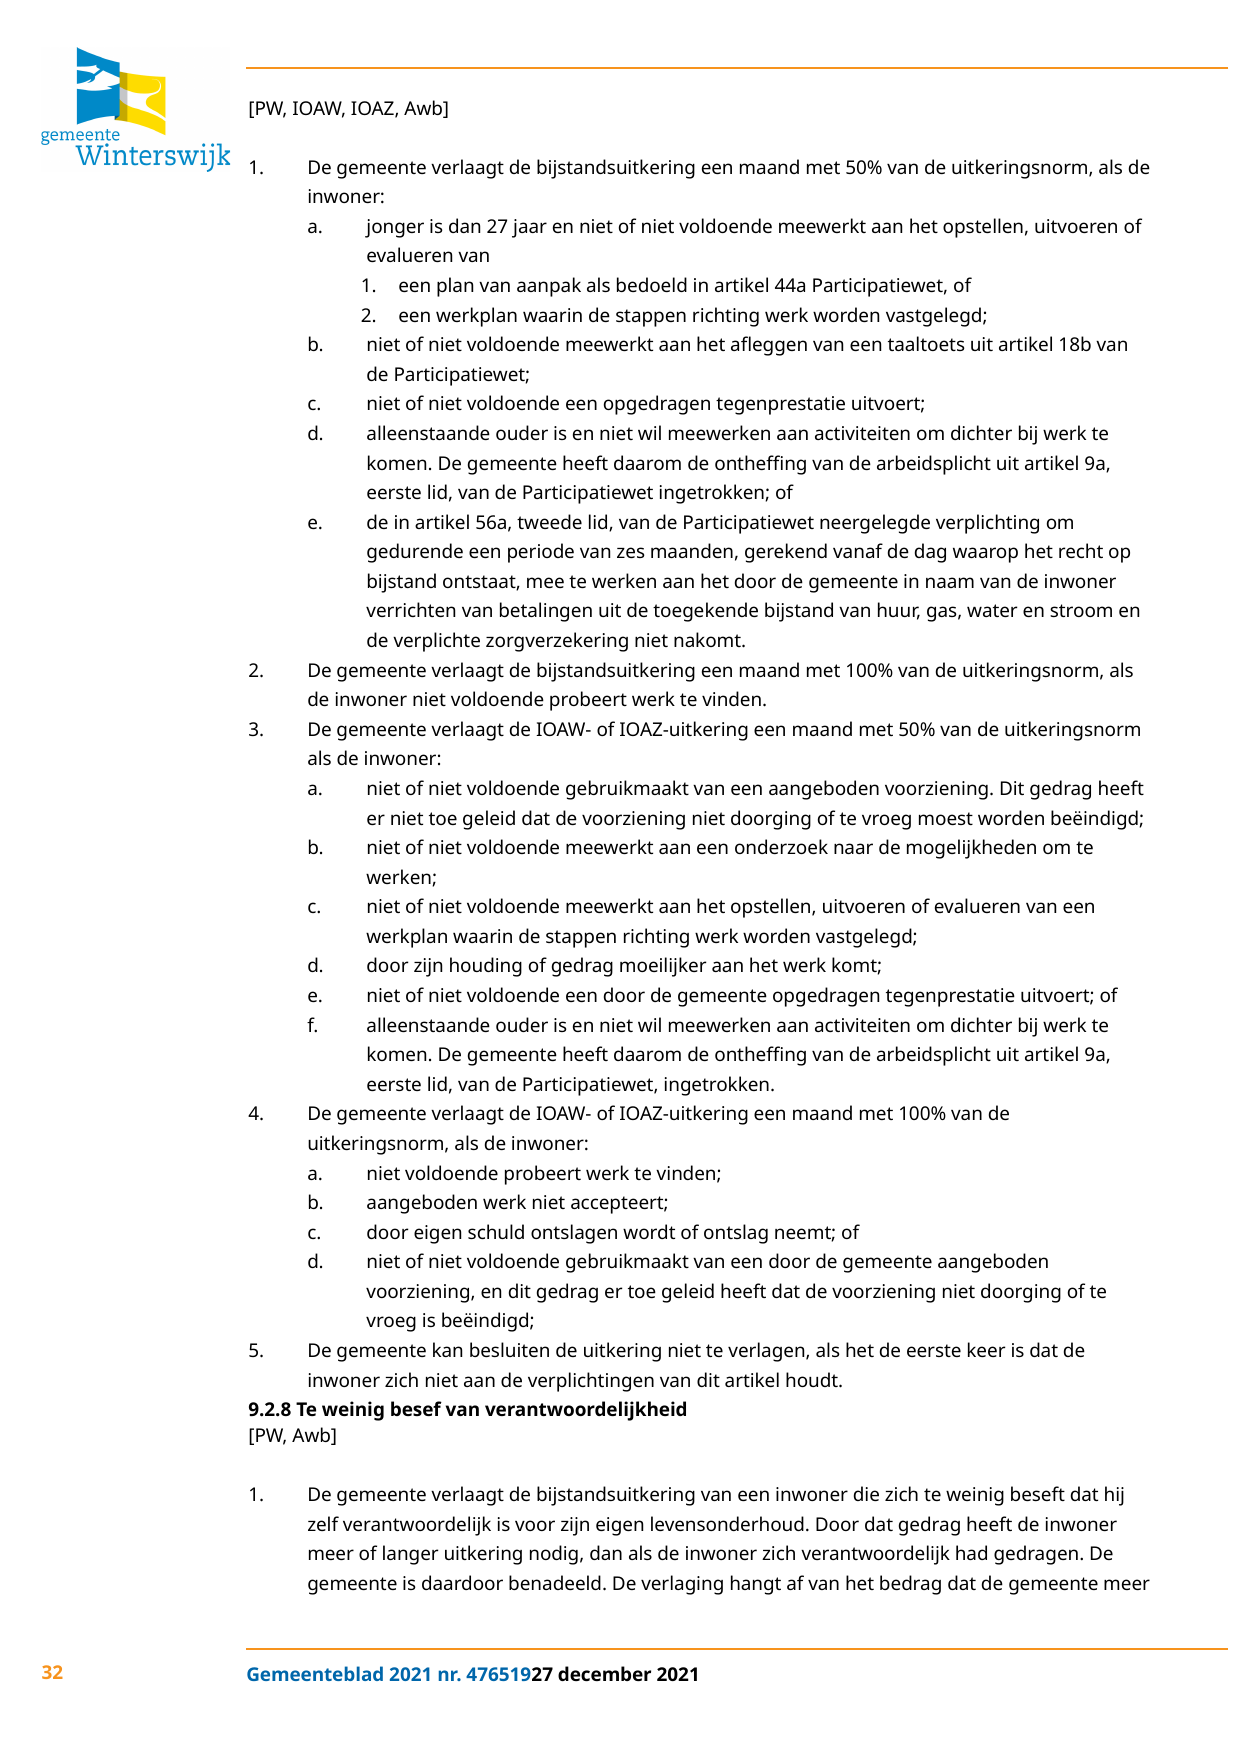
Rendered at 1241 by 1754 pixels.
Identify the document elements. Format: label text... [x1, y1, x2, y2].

text 9.2.8 Te weinig besef van verantwoordelijkheid [248, 1396, 1152, 1422]
text [PW, Awb] [248, 1422, 1152, 1448]
list niet voldoende probeert werk te vinden; [307, 1160, 1152, 1186]
list niet of niet voldoende meewerkt aan een onderzoek naar de mogelijkheden om te werken; [307, 834, 1152, 890]
list door eigen schuld ontslagen wordt of ontslag neemt; of [307, 1219, 1152, 1245]
list niet of niet voldoende gebruikmaakt van een door de gemeente aangeboden voorziening, en dit gedrag er toe geleid heeft dat de voorziening niet doorging of te vroeg is beëindigd; [307, 1248, 1152, 1333]
list de in artikel 56a, tweede lid, van de Participatiewet neergelegde verplichting om gedurende een periode van zes maanden, gerekend vanaf de dag waarop het recht op bijstand ontstaat, mee te werken aan het door de gemeente in naam van de inwoner verrichten van betalingen uit de toegekende bijstand van huur, gas, water en stroom en de verplichte zorgverzekering niet nakomt. [307, 509, 1152, 653]
list niet of niet voldoende meewerkt aan het opstellen, uitvoeren of evalueren van een werkplan waarin de stappen richting werk worden vastgelegd; [307, 893, 1152, 949]
list alleenstaande ouder is en niet wil meewerken aan activiteiten om dichter bij werk te komen. De gemeente heeft daarom de ontheffing van de arbeidsplicht uit artikel 9a, eerste lid, van de Participatiewet, ingetrokken. [307, 1012, 1152, 1097]
picture [41, 47, 231, 172]
list jonger is dan 27 jaar en niet of niet voldoende meewerkt aan het opstellen, uitvoeren of evalueren van [307, 213, 1152, 268]
list een werkplan waarin de stappen richting werk worden vastgelegd; [361, 302, 1152, 328]
list De gemeente kan besluiten de uitkering niet te verlagen, als het de eerste keer is dat de inwoner zich niet aan de verplichtingen van dit artikel houdt. [248, 1337, 1152, 1393]
list een plan van aanpak als bedoeld in artikel 44a Participatiewet, of [361, 272, 1152, 298]
list De gemeente verlaagt de IOAW- of IOAZ-uitkering een maand met 100% van de uitkeringsnorm, als de inwoner: [248, 1101, 1152, 1156]
list De gemeente verlaagt de bijstandsuitkering een maand met 50% van de uitkeringsnorm, als de inwoner: [248, 154, 1152, 209]
list niet of niet voldoende een opgedragen tegenprestatie uitvoert; [307, 391, 1152, 416]
list De gemeente verlaagt de bijstandsuitkering een maand met 100% van de uitkeringsnorm, als de inwoner niet voldoende probeert werk te vinden. [248, 657, 1152, 712]
list aangeboden werk niet accepteert; [307, 1189, 1152, 1215]
picture [225, 153, 231, 162]
list niet of niet voldoende gebruikmaakt van een aangeboden voorziening. Dit gedrag heeft er niet toe geleid dat de voorziening niet doorging of te vroeg moest worden beëindigd; [307, 775, 1152, 831]
list De gemeente verlaagt de bijstandsuitkering van een inwoner die zich te weinig beseft dat hij zelf verantwoordelijk is voor zijn eigen levensonderhoud. Door dat gedrag heeft de inwoner meer of langer uitkering nodig, dan als de inwoner zich verantwoordelijk had gedragen. De gemeente is daardoor benadeeld. De verlaging hangt af van het bedrag dat de gemeente meer [248, 1481, 1152, 1596]
list De gemeente verlaagt de IOAW- of IOAZ-uitkering een maand met 50% van de uitkeringsnorm als de inwoner: [248, 716, 1152, 771]
list niet of niet voldoende een door de gemeente opgedragen tegenprestatie uitvoert; of [307, 982, 1152, 1008]
list niet of niet voldoende meewerkt aan het afleggen van een taaltoets uit artikel 18b van de Participatiewet; [307, 331, 1152, 387]
list alleenstaande ouder is en niet wil meewerken aan activiteiten om dichter bij werk te komen. De gemeente heeft daarom de ontheffing van de arbeidsplicht uit artikel 9a, eerste lid, van de Participatiewet ingetrokken; of [307, 420, 1152, 505]
text [PW, IOAW, IOAZ, Awb] [248, 95, 1152, 121]
list door zijn houding of gedrag moeilijker aan het werk komt; [307, 953, 1152, 978]
